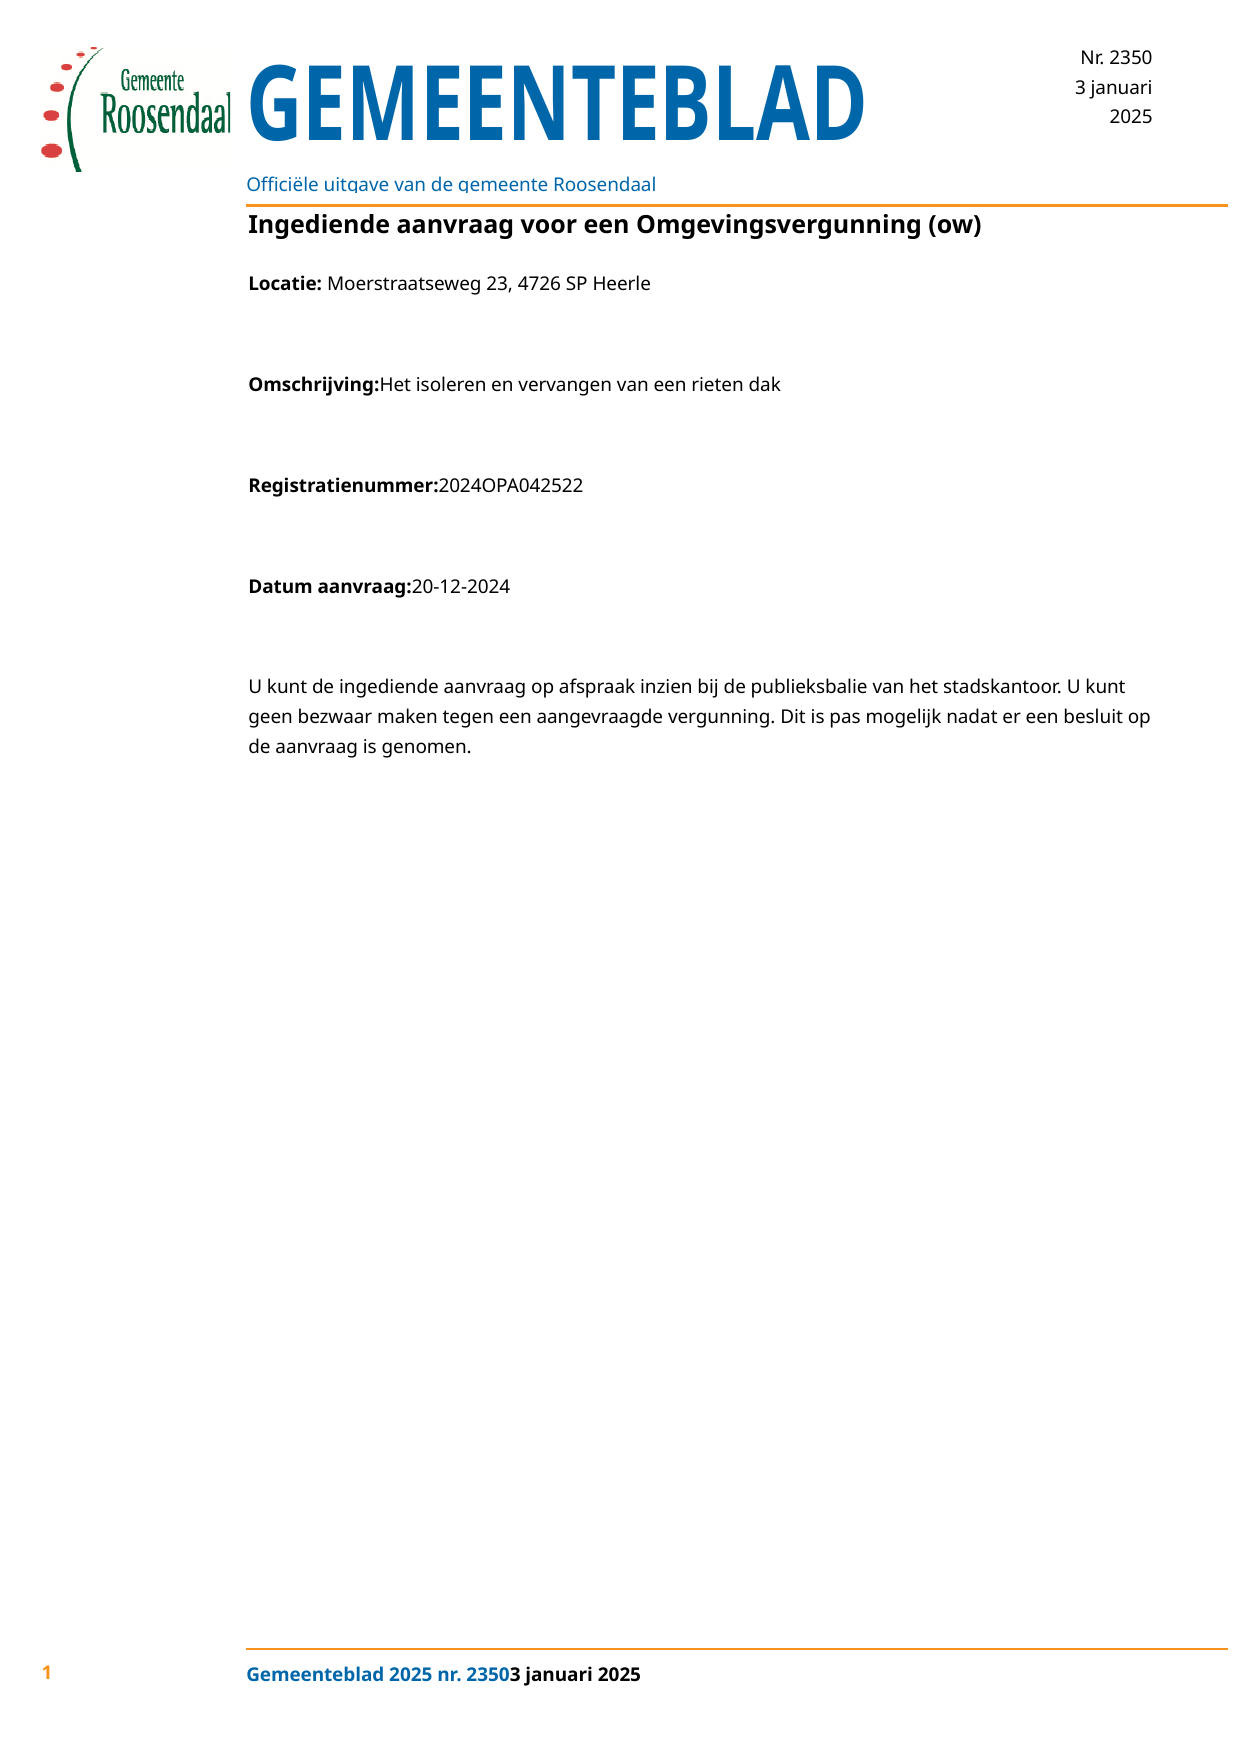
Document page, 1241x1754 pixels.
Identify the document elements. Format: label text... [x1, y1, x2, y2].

text Registratienummer:2024OPA042522 [248, 472, 1152, 498]
text Ingediende aanvraag voor een Omgevingsvergunning (ow) [248, 207, 1152, 241]
text U kunt de ingediende aanvraag op afspraak inzien bij de publieksbalie van het stadskantoor. U kunt geen bezwaar maken tegen een aangevraagde vergunning. Dit is pas mogelijk nadat er een besluit op de aanvraag is genomen. [248, 674, 1152, 758]
text Omschrijving:Het isoleren en vervangen van een rieten dak [248, 371, 1152, 397]
text Locatie: Moerstraatseweg 23, 4726 SP Heerle [248, 270, 1152, 296]
text Datum aanvraag:20-12-2024 [248, 573, 1152, 598]
picture [41, 47, 231, 172]
